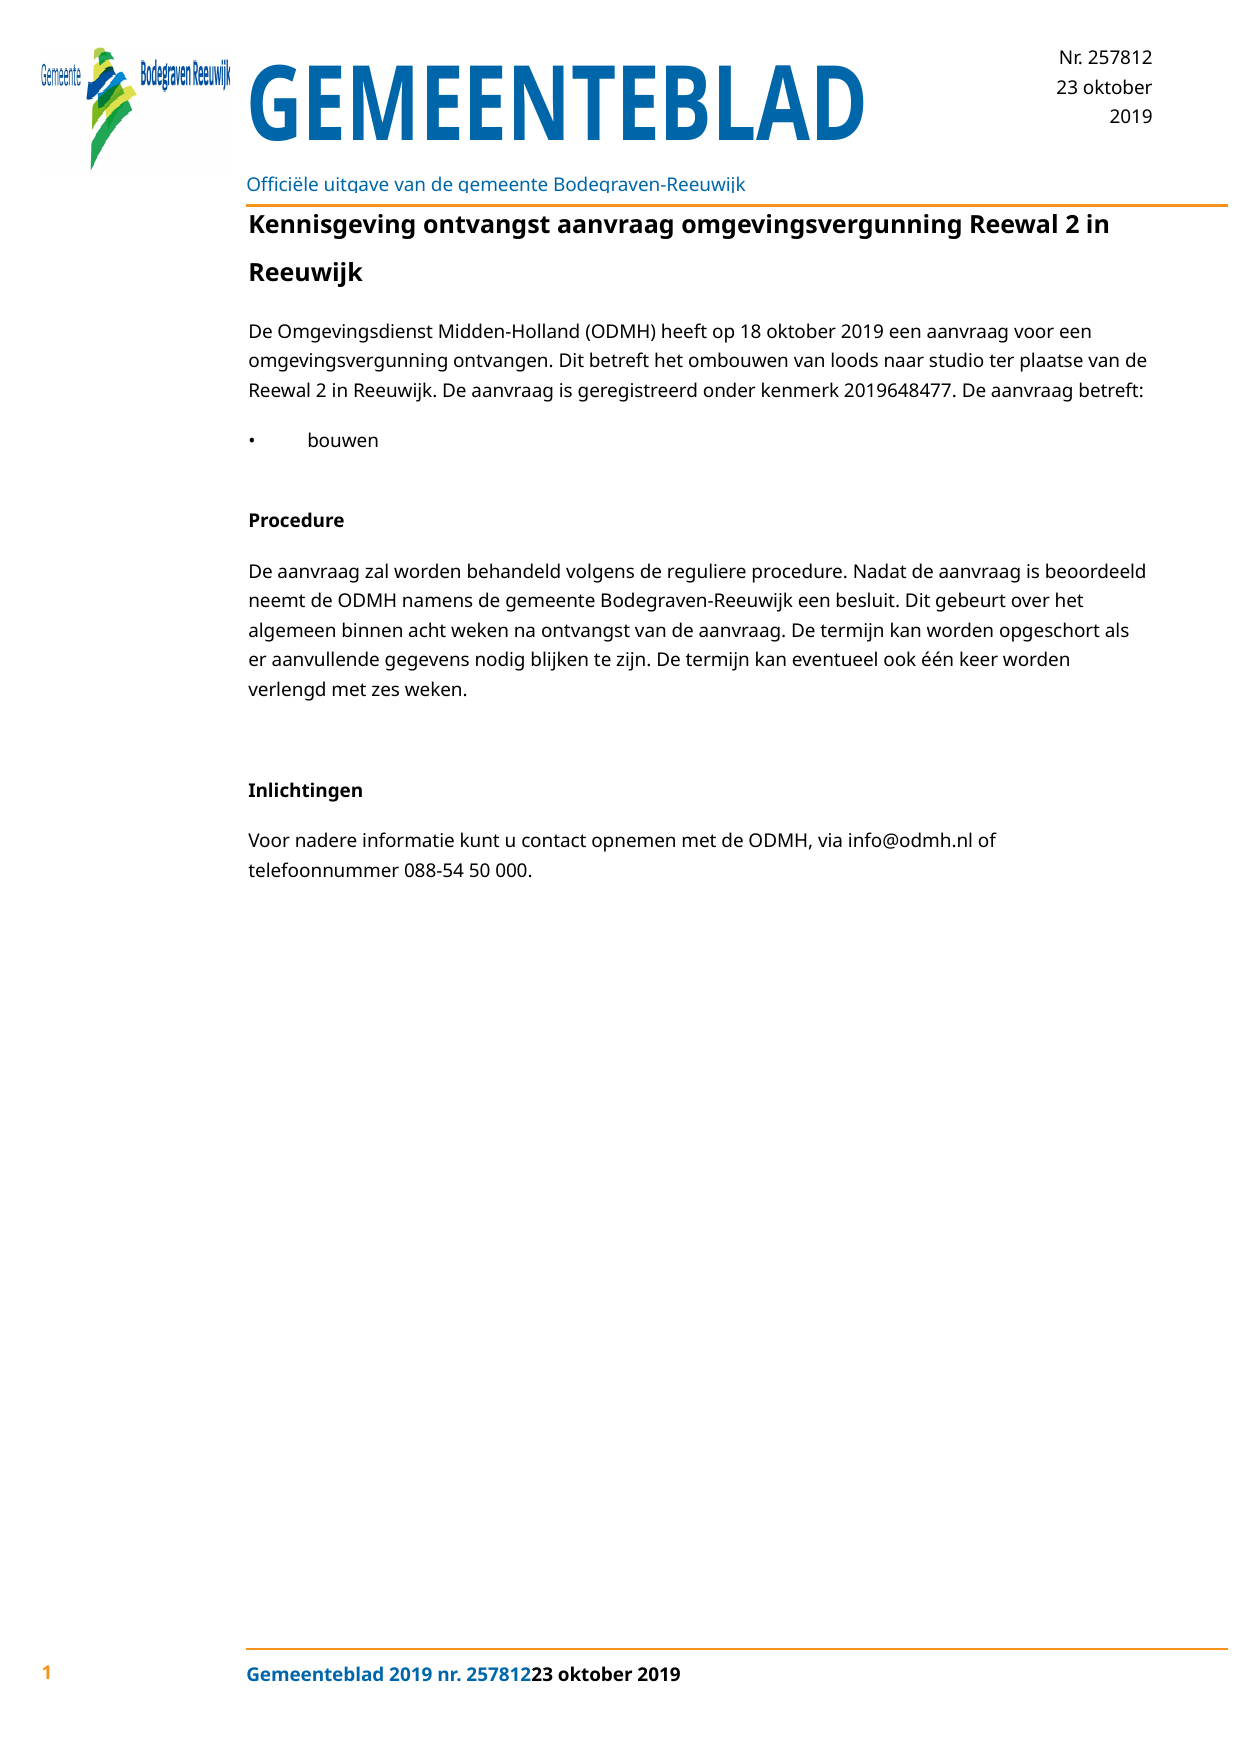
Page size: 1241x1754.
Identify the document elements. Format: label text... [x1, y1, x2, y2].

text De Omgevingsdienst Midden-Holland (ODMH) heeft op 18 oktober 2019 een aanvraag voor een omgevingsvergunning ontvangen. Dit betreft het ombouwen van loods naar studio ter plaatse van de Reewal 2 in Reeuwijk. De aanvraag is geregistreerd onder kenmerk 2019648477. De aanvraag betreft: [248, 318, 1152, 403]
text De aanvraag zal worden behandeld volgens de reguliere procedure. Nadat de aanvraag is beoordeeld neemt de ODMH namens de gemeente Bodegraven-Reeuwijk een besluit. Dit gebeurt over het algemeen binnen acht weken na ontvangst van de aanvraag. De termijn kan worden opgeschort als er aanvullende gegevens nodig blijken te zijn. De termijn kan eventueel ook één keer worden verlengd met zes weken. [248, 558, 1152, 702]
text Procedure [248, 507, 1152, 533]
text Voor nadere informatie kunt u contact opnemen met de ODMH, via info@odmh.nl of telefoonnummer 088-54 50 000. [248, 827, 1152, 883]
list bouwen [248, 427, 1152, 453]
text Inlichtingen [248, 777, 1152, 803]
text Kennisgeving ontvangst aanvraag omgevingsvergunning Reewal 2 in Reeuwijk [248, 207, 1152, 288]
picture [41, 47, 231, 172]
